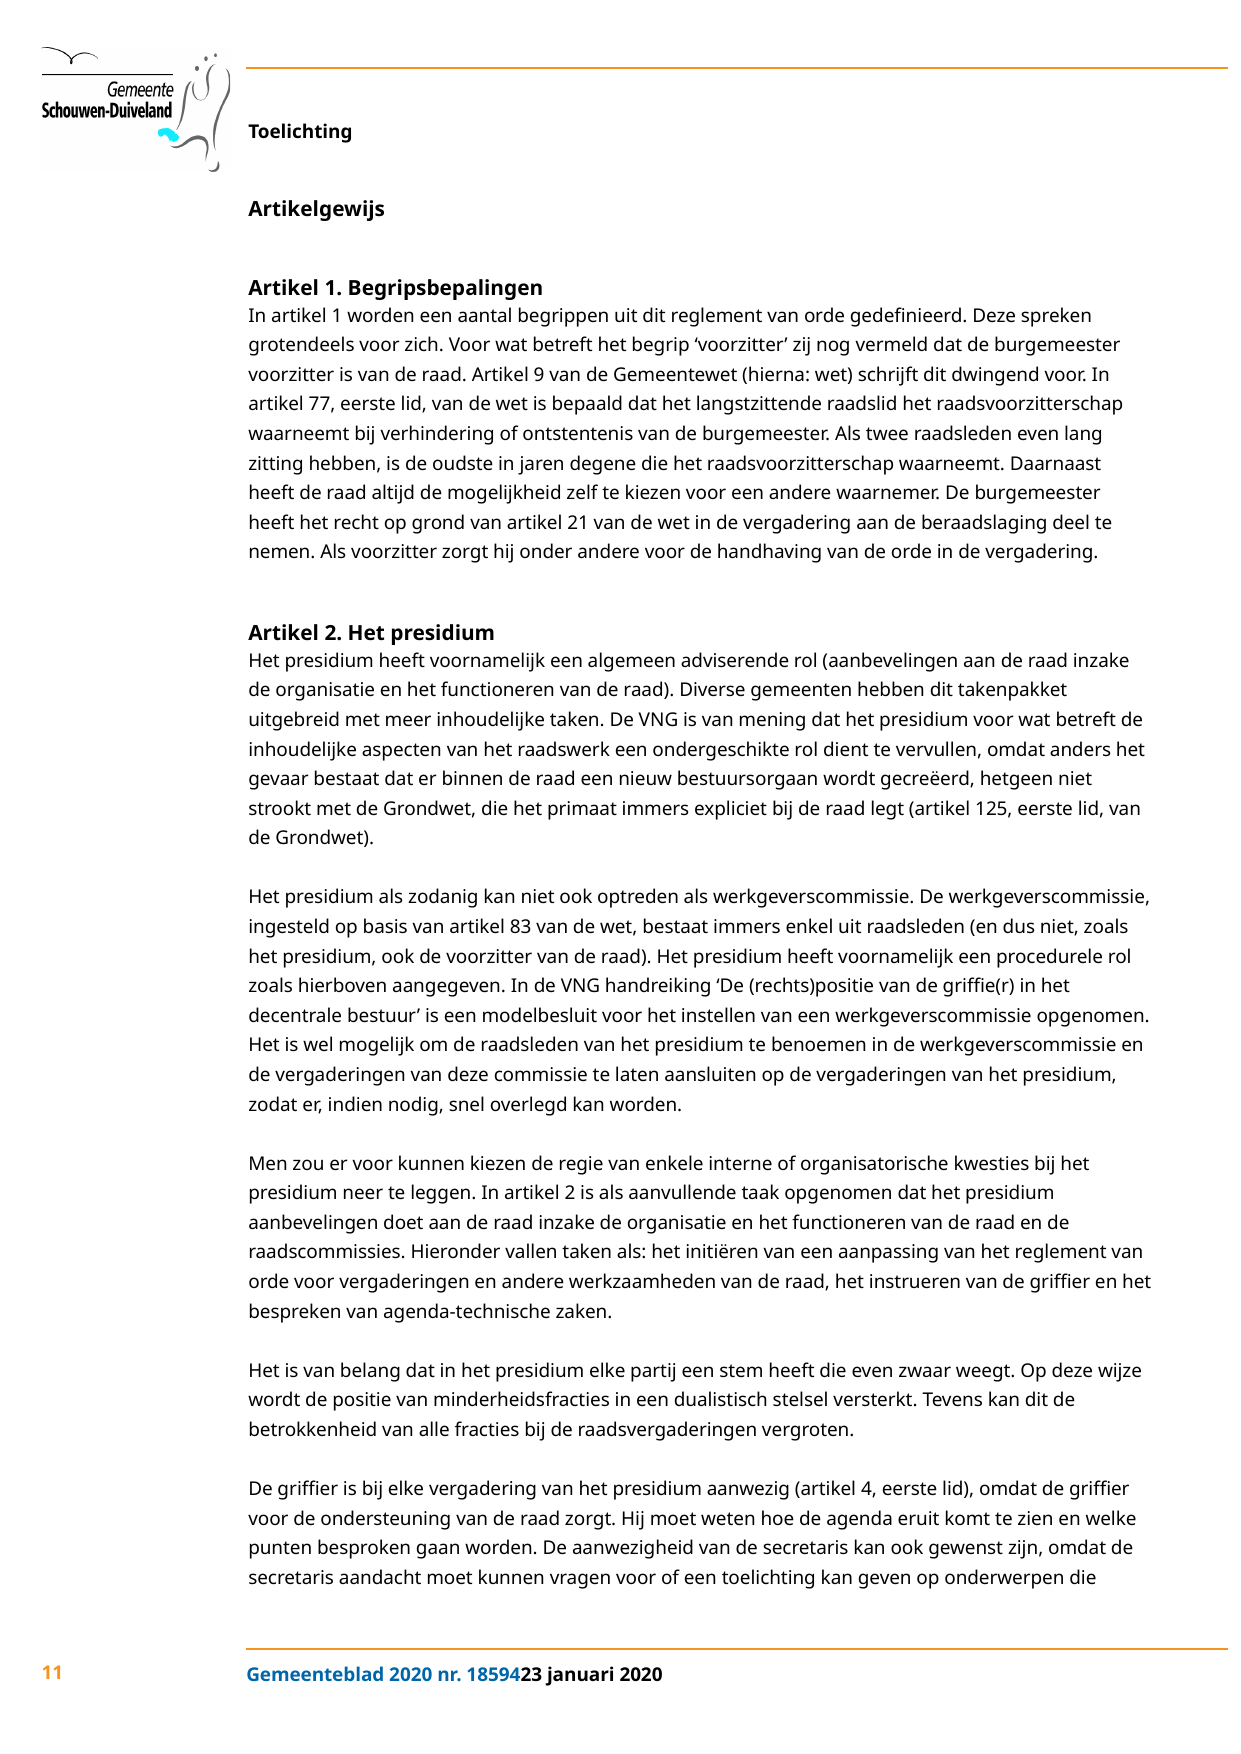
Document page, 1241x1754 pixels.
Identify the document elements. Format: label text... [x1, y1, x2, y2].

text Artikel 2. Het presidium [248, 618, 1152, 647]
text De griffier is bij elke vergadering van het presidium aanwezig (artikel 4, eerste lid), omdat de griffier voor de ondersteuning van de raad zorgt. Hij moet weten hoe de agenda eruit komt te zien en welke punten besproken gaan worden. De aanwezigheid van de secretaris kan ook gewenst zijn, omdat de secretaris aandacht moet kunnen vragen voor of een toelichting kan geven op onderwerpen die [248, 1475, 1152, 1590]
text Het is van belang dat in het presidium elke partij een stem heeft die even zwaar weegt. Op deze wijze wordt de positie van minderheidsfracties in een dualistisch stelsel versterkt. Tevens kan dit de betrokkenheid van alle fracties bij de raadsvergaderingen vergroten. [248, 1357, 1152, 1442]
text Artikelgewijs [248, 194, 1152, 223]
text Het presidium als zodanig kan niet ook optreden als werkgeverscommissie. De werkgeverscommissie, ingesteld op basis van artikel 83 van de wet, bestaat immers enkel uit raadsleden (en dus niet, zoals het presidium, ook de voorzitter van de raad). Het presidium heeft voornamelijk een procedurele rol zoals hierboven aangegeven. In de VNG handreiking ‘De (rechts)positie van de griffie(r) in het decentrale bestuur’ is een modelbesluit voor het instellen van een werkgeverscommissie opgenomen. Het is wel mogelijk om de raadsleden van het presidium te benoemen in de werkgeverscommissie en de vergaderingen van deze commissie te laten aansluiten op de vergaderingen van het presidium, zodat er, indien nodig, snel overlegd kan worden. [248, 884, 1152, 1116]
picture [41, 47, 231, 172]
text In artikel 1 worden een aantal begrippen uit dit reglement van orde gedefinieerd. Deze spreken grotendeels voor zich. Voor wat betreft het begrip ‘voorzitter’ zij nog vermeld dat de burgemeester voorzitter is van de raad. Artikel 9 van de Gemeentewet (hierna: wet) schrijft dit dwingend voor. In artikel 77, eerste lid, van de wet is bepaald dat het langstzittende raadslid het raadsvoorzitterschap waarneemt bij verhindering of ontstentenis van de burgemeester. Als twee raadsleden even lang zitting hebben, is de oudste in jaren degene die het raadsvoorzitterschap waarneemt. Daarnaast heeft de raad altijd de mogelijkheid zelf te kiezen voor een andere waarnemer. De burgemeester heeft het recht op grond van artikel 21 van de wet in de vergadering aan de beraadslaging deel te nemen. Als voorzitter zorgt hij onder andere voor de handhaving van de orde in de vergadering. [248, 302, 1152, 564]
text Artikel 1. Begripsbepalingen [248, 273, 1152, 302]
text Men zou er voor kunnen kiezen de regie van enkele interne of organisatorische kwesties bij het presidium neer te leggen. In artikel 2 is als aanvullende taak opgenomen dat het presidium aanbevelingen doet aan de raad inzake de organisatie en het functioneren van de raad en de raadscommissies. Hieronder vallen taken als: het initiëren van een aanpassing van het reglement van orde voor vergaderingen en andere werkzaamheden van de raad, het instrueren van de griffier en het bespreken van agenda-technische zaken. [248, 1150, 1152, 1323]
text Het presidium heeft voornamelijk een algemeen adviserende rol (aanbevelingen aan de raad inzake de organisatie en het functioneren van de raad). Diverse gemeenten hebben dit takenpakket uitgebreid met meer inhoudelijke taken. De VNG is van mening dat het presidium voor wat betreft de inhoudelijke aspecten van het raadswerk een ondergeschikte rol dient te vervullen, omdat anders het gevaar bestaat dat er binnen de raad een nieuw bestuursorgaan wordt gecreëerd, hetgeen niet strookt met de Grondwet, die het primaat immers expliciet bij de raad legt (artikel 125, eerste lid, van de Grondwet). [248, 647, 1152, 850]
text Toelichting [248, 116, 1152, 144]
